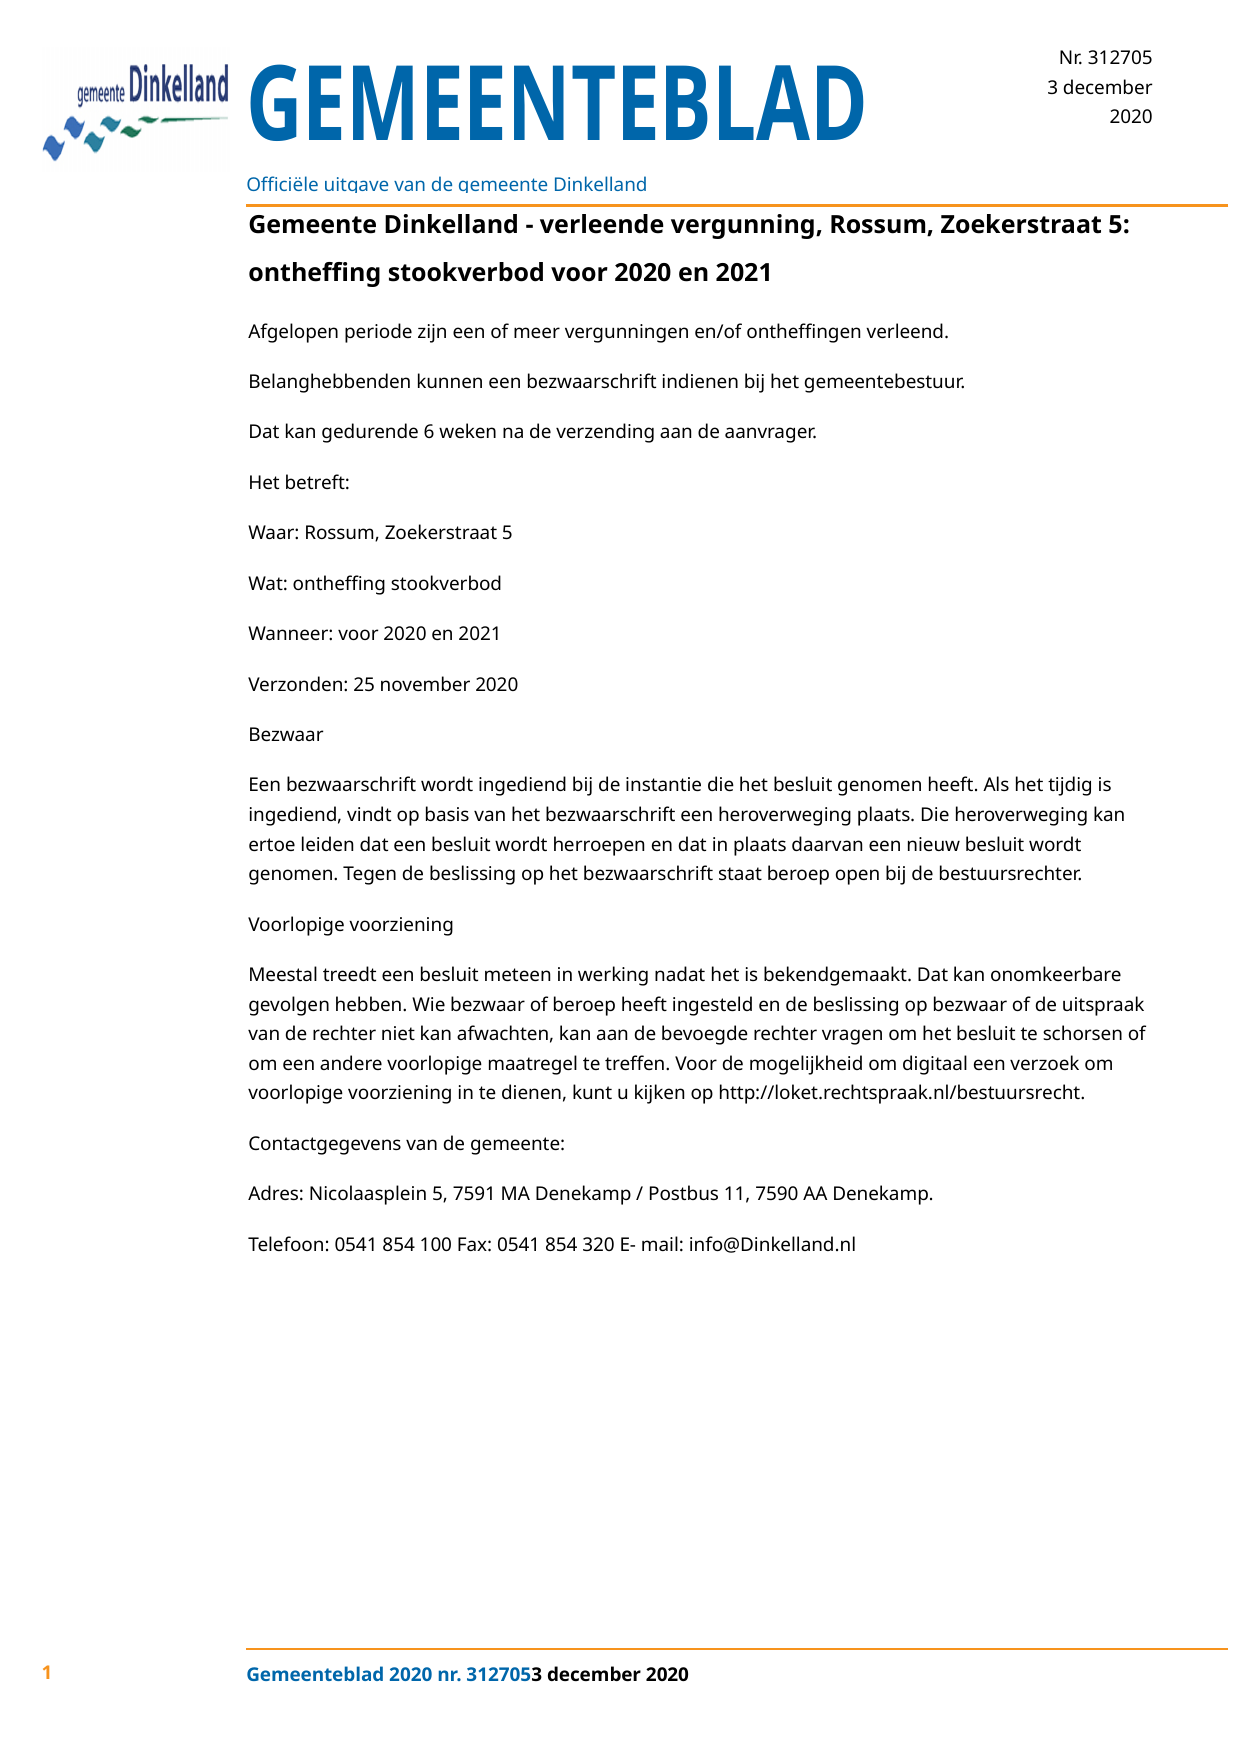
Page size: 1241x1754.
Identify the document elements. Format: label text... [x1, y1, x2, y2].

text Voorlopige voorziening [248, 911, 1152, 937]
text Contactgegevens van de gemeente: [248, 1130, 1152, 1156]
text Het betreft: [248, 469, 1152, 495]
text Adres: Nicolaasplein 5, 7591 MA Denekamp / Postbus 11, 7590 AA Denekamp. [248, 1180, 1152, 1206]
text Meestal treedt een besluit meteen in werking nadat het is bekendgemaakt. Dat kan onomkeerbare gevolgen hebben. Wie bezwaar of beroep heeft ingesteld en de beslissing op bezwaar of de uitspraak van de rechter niet kan afwachten, kan aan de bevoegde rechter vragen om het besluit te schorsen of om een andere voorlopige maatregel te treffen. Voor de mogelijkheid om digitaal een verzoek om voorlopige voorziening in te dienen, kunt u kijken op http://loket.rechtspraak.nl/bestuursrecht. [248, 961, 1152, 1105]
text Telefoon: 0541 854 100 Fax: 0541 854 320 E- mail: info@Dinkelland.nl [248, 1231, 1152, 1257]
text Wat: ontheffing stookverbod [248, 570, 1152, 596]
text Een bezwaarschrift wordt ingediend bij de instantie die het besluit genomen heeft. Als het tijdig is ingediend, vindt op basis van het bezwaarschrift een heroverweging plaats. Die heroverweging kan ertoe leiden dat een besluit wordt herroepen en dat in plaats daarvan een nieuw besluit wordt genomen. Tegen de beslissing op het bezwaarschrift staat beroep open bij de bestuursrechter. [248, 772, 1152, 886]
text Dat kan gedurende 6 weken na de verzending aan de aanvrager. [248, 419, 1152, 444]
picture [41, 47, 231, 172]
text Gemeente Dinkelland - verleende vergunning, Rossum, Zoekerstraat 5: ontheffing stookverbod voor 2020 en 2021 [248, 207, 1152, 288]
text Verzonden: 25 november 2020 [248, 671, 1152, 697]
text Afgelopen periode zijn een of meer vergunningen en/of ontheffingen verleend. [248, 318, 1152, 344]
text Bezwaar [248, 721, 1152, 747]
text Belanghebbenden kunnen een bezwaarschrift indienen bij het gemeentebestuur. [248, 368, 1152, 394]
text Wanneer: voor 2020 en 2021 [248, 620, 1152, 646]
text Waar: Rossum, Zoekerstraat 5 [248, 519, 1152, 545]
